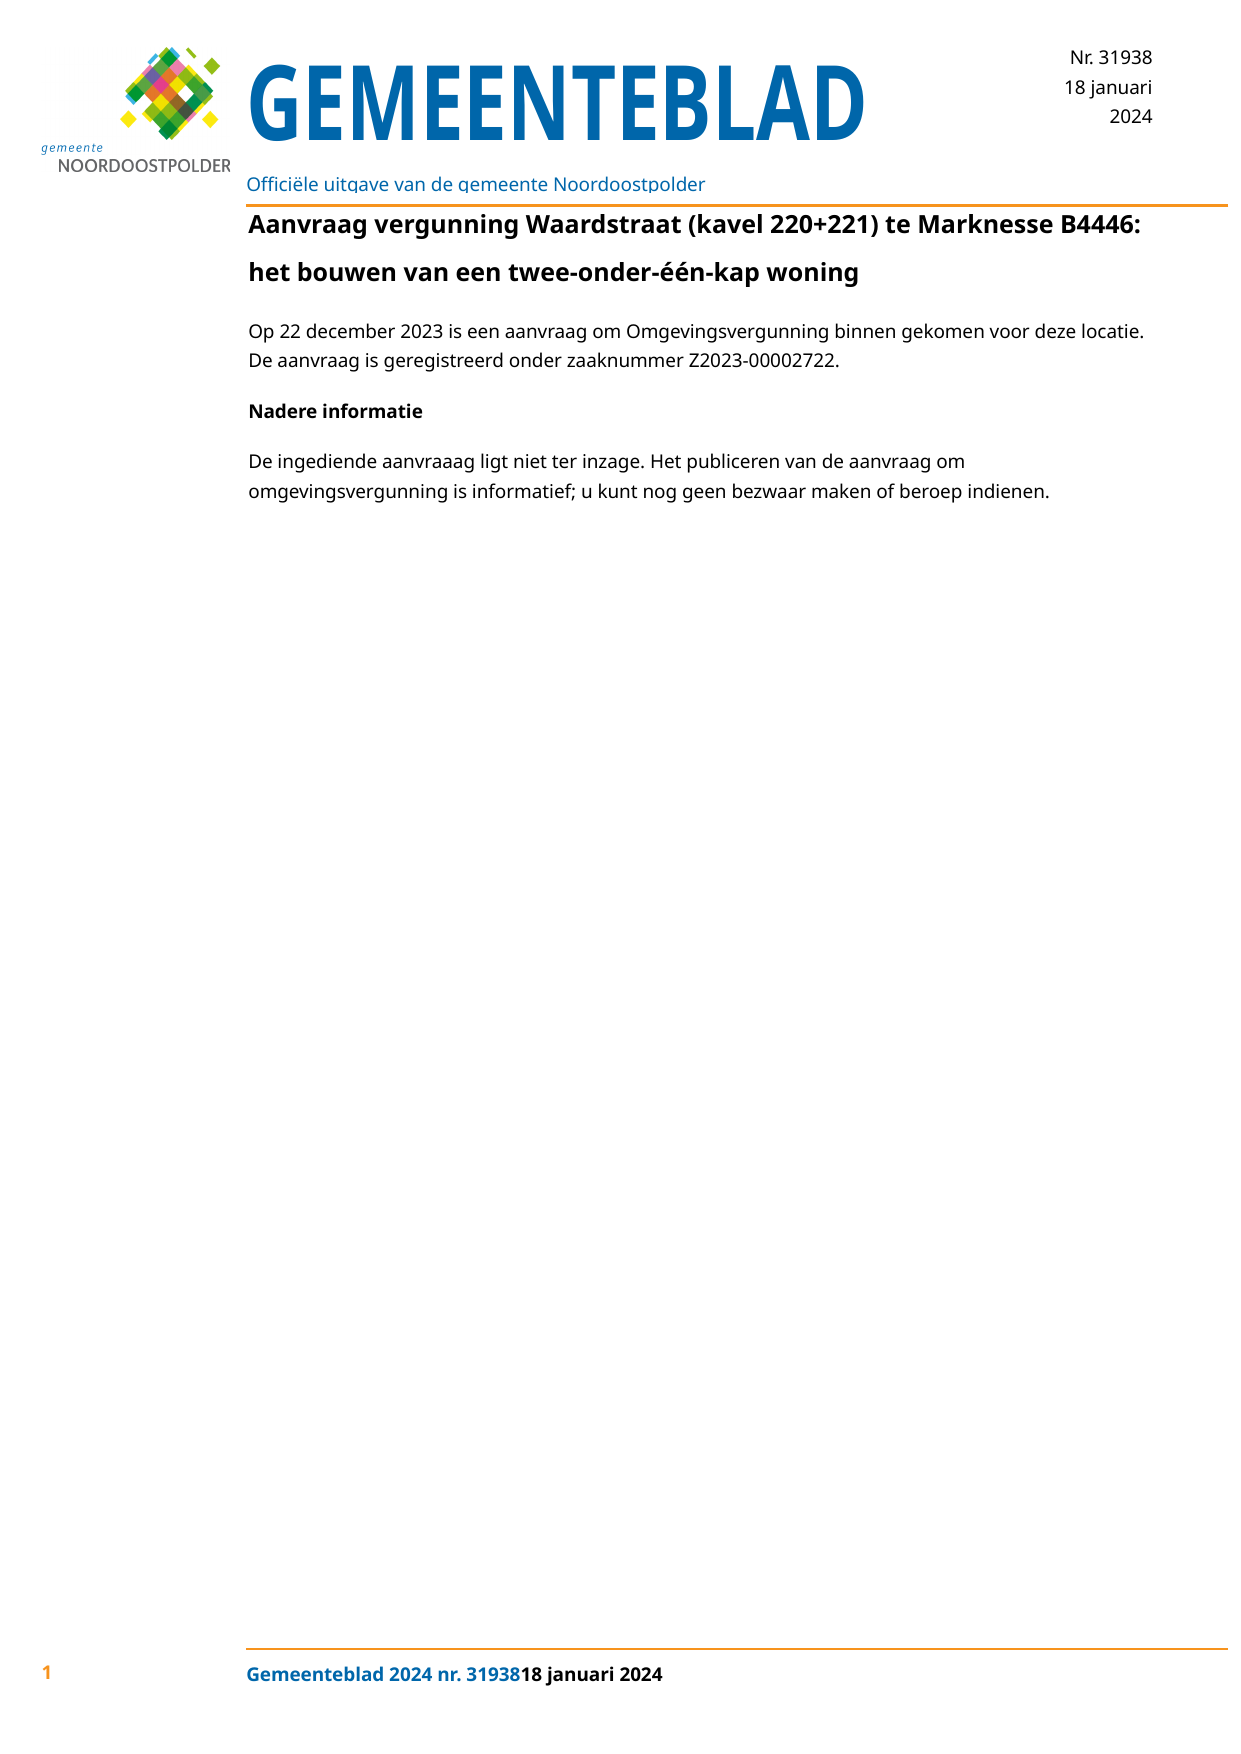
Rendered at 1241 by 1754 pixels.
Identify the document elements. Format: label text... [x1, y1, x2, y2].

text De ingediende aanvraaag ligt niet ter inzage. Het publiceren van de aanvraag om omgevingsvergunning is informatief; u kunt nog geen bezwaar maken of beroep indienen. [248, 448, 1152, 504]
text Nadere informatie [248, 398, 1152, 424]
text Aanvraag vergunning Waardstraat (kavel 220+221) te Marknesse B4446: het bouwen van een twee-onder-één-kap woning [248, 207, 1152, 288]
picture [41, 47, 231, 172]
text Op 22 december 2023 is een aanvraag om Omgevingsvergunning binnen gekomen voor deze locatie. De aanvraag is geregistreerd onder zaaknummer Z2023-00002722. [248, 318, 1152, 373]
